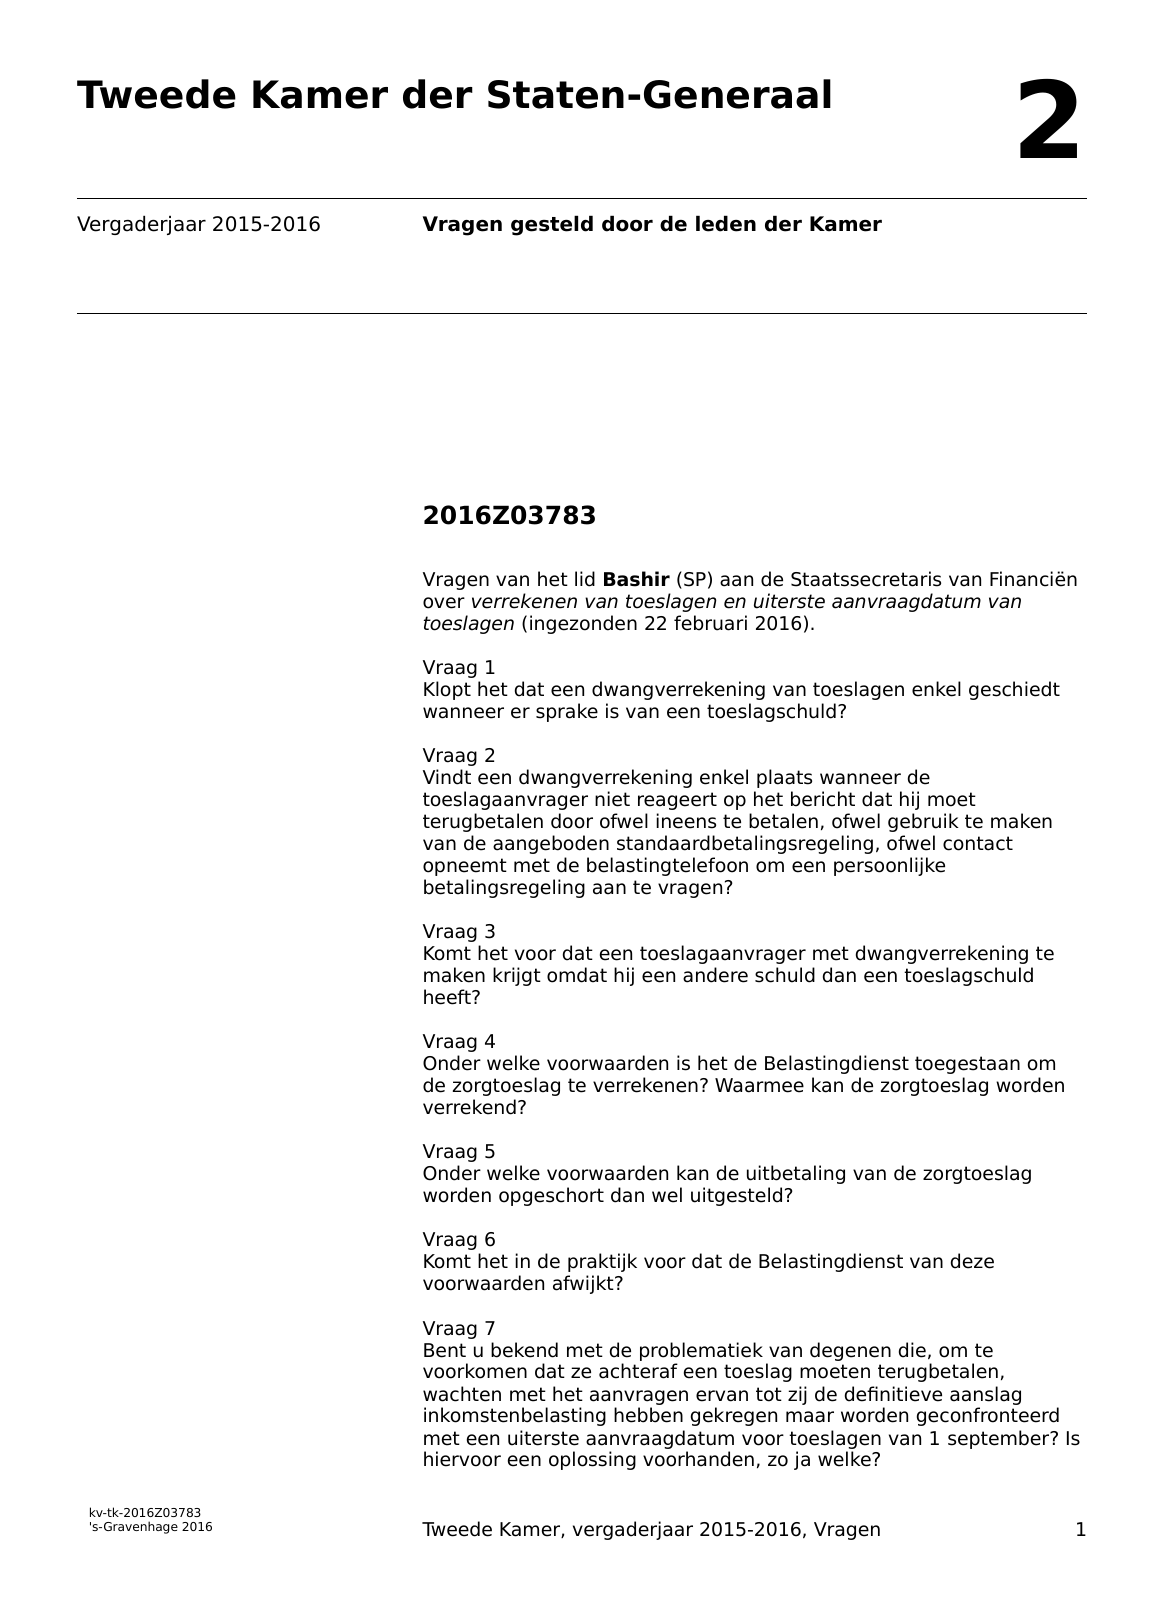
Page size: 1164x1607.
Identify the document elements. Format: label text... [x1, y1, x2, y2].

text Klopt het dat een dwangverrekening van toeslagen enkel geschiedt wanneer er sprake is van een toeslagschuld? [422, 679, 1087, 723]
table_header Tweede Kamer der Staten-Generaal [77, 59, 886, 198]
text Vraag 1 [422, 657, 1087, 679]
text Vindt een dwangverrekening enkel plaats wanneer de toeslagaanvrager niet reageert op het bericht dat hij moet terugbetalen door ofwel ineens te betalen, ofwel gebruik te maken van de aangeboden standaardbetalingsregeling, ofwel contact opneemt met de belastingtelefoon om een persoonlijke betalingsregeling aan te vragen? [422, 767, 1087, 899]
table_cell Vragen gesteld door de leden der Kamer [422, 199, 1087, 313]
text Komt het voor dat een toeslagaanvrager met dwangverrekening te maken krijgt omdat hij een andere schuld dan een toeslagschuld heeft? [422, 943, 1087, 1009]
text Vraag 6 [422, 1229, 1087, 1251]
text Vraag 5 [422, 1141, 1087, 1163]
text Vraag 4 [422, 1031, 1087, 1053]
text Komt het in de praktijk voor dat de Belastingdienst van deze voorwaarden afwijkt? [422, 1251, 1087, 1295]
text Vraag 2 [422, 745, 1087, 767]
text Onder welke voorwaarden is het de Belastingdienst toegestaan om de zorgtoeslag te verrekenen? Waarmee kan de zorgtoeslag worden verrekend? [422, 1053, 1087, 1119]
table_header 2 [886, 59, 1087, 198]
text kv-tk-2016Z03783 [88, 1506, 323, 1520]
text Onder welke voorwaarden kan de uitbetaling van de zorgtoeslag worden opgeschort dan wel uitgesteld? [422, 1163, 1087, 1207]
text Vraag 3 [422, 921, 1087, 943]
text Bent u bekend met de problematiek van degenen die, om te voorkomen dat ze achteraf een toeslag moeten terugbetalen, wachten met het aanvragen ervan tot zij de definitieve aanslag inkomstenbelasting hebben gekregen maar worden geconfronteerd met een uiterste aanvraagdatum voor toeslagen van 1 september? Is hiervoor een oplossing voorhanden, zo ja welke? [422, 1339, 1087, 1471]
text 's-Gravenhage 2016 [88, 1520, 323, 1534]
table_cell Vergaderjaar 2015-2016 [77, 199, 422, 313]
text 2016Z03783 [422, 501, 1087, 531]
text Vraag 7 [422, 1317, 1087, 1339]
text Vragen van het lid Bashir (SP) aan de Staatssecretaris van Financiën over verrekenen van toeslagen en uiterste aanvraagdatum van toeslagen (ingezonden 22 februari 2016). [422, 569, 1087, 635]
